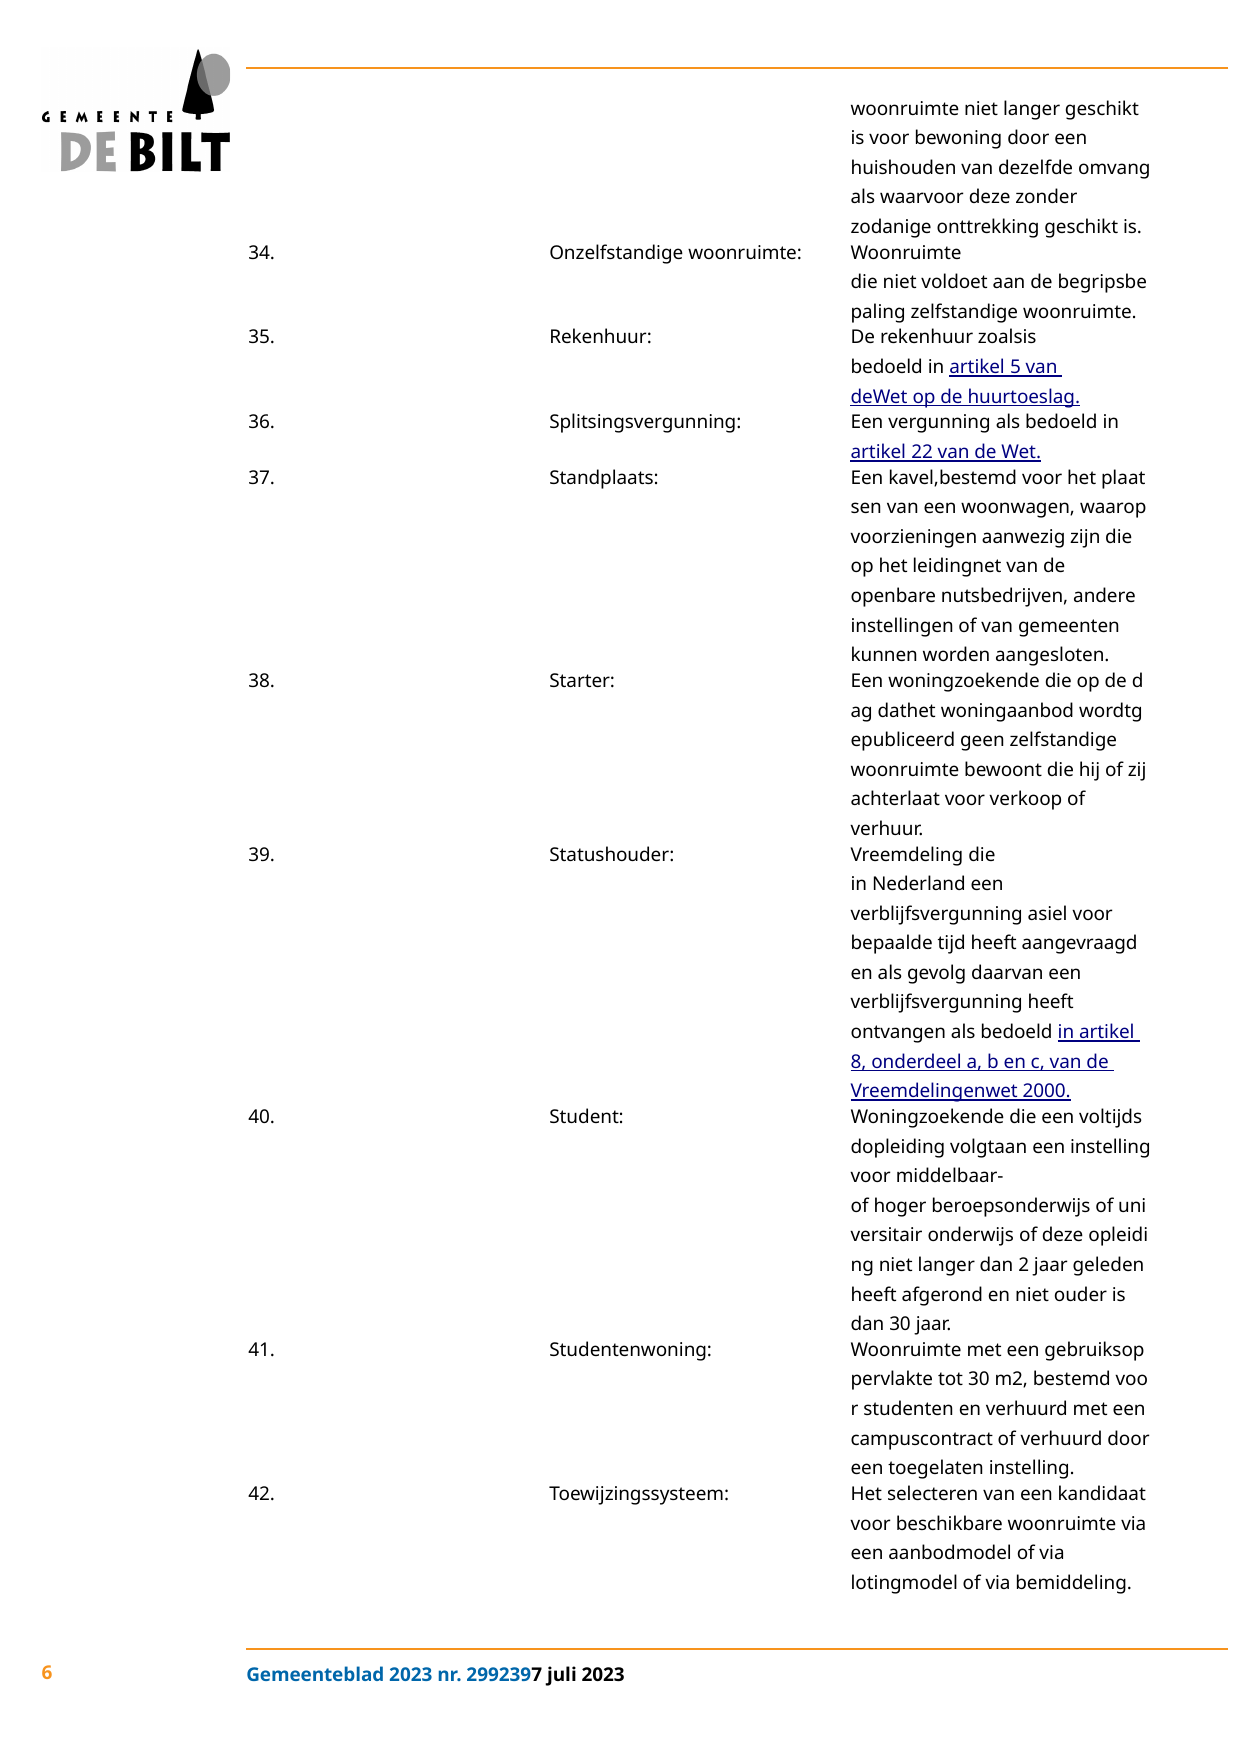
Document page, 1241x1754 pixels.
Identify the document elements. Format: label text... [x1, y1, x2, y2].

table_cell 36. [248, 409, 549, 464]
table_cell Het selecteren van een kandidaat voor beschikbare woonruimte via een aanbodmodel of via lotingmodel of via bemiddeling. [850, 1480, 1152, 1594]
table_cell woonruimte niet langer geschikt is voor bewoning door een huishouden van dezelfde omvang als waarvoor deze zonder zodanige onttrekking geschikt is. [850, 95, 1152, 239]
table_cell Woonruimte die niet voldoet aan de begripsbepaling zelfstandige woonruimte. [850, 239, 1152, 324]
table_cell Toewijzingssysteem: [549, 1480, 850, 1594]
table_cell Standplaats: [549, 464, 850, 667]
table_cell Een vergunning als bedoeld in artikel 22 van de Wet. [850, 409, 1152, 464]
table_cell 41. [248, 1336, 549, 1480]
table_cell Onzelfstandige woonruimte: [549, 239, 850, 324]
table_cell Starter: [549, 667, 850, 841]
table_cell [549, 95, 850, 239]
table_cell 34. [248, 239, 549, 324]
table_cell [248, 95, 549, 239]
table_cell 42. [248, 1480, 549, 1594]
table_cell 40. [248, 1103, 549, 1336]
table_cell Een woningzoekende die op de dag dathet woningaanbod wordtgepubliceerd geen zelfstandige woonruimte bewoont die hij of zij achterlaat voor verkoop of verhuur. [850, 667, 1152, 841]
picture [41, 47, 231, 172]
table_cell 38. [248, 667, 549, 841]
table_cell Rekenhuur: [549, 324, 850, 409]
table_cell 35. [248, 324, 549, 409]
table_cell Studentenwoning: [549, 1336, 850, 1480]
table_cell Woningzoekende die een voltijdsdopleiding volgtaan een instelling voor middelbaar- of hoger beroepsonderwijs of universitair onderwijs of deze opleiding niet langer dan 2 jaar geleden heeft afgerond en niet ouder is dan 30 jaar. [850, 1103, 1152, 1336]
table_cell De rekenhuur zoalsis bedoeld in artikel 5 van deWet op de huurtoeslag. [850, 324, 1152, 409]
table_cell 37. [248, 464, 549, 667]
table_cell Statushouder: [549, 841, 850, 1103]
table_cell Een kavel,bestemd voor het plaatsen van een woonwagen, waarop voorzieningen aanwezig zijn die op het leidingnet van de openbare nutsbedrijven, andere instellingen of van gemeenten kunnen worden aangesloten. [850, 464, 1152, 667]
table_cell Woonruimte met een gebruiksoppervlakte tot 30 m2, bestemd voor studenten en verhuurd met een campuscontract of verhuurd door een toegelaten instelling. [850, 1336, 1152, 1480]
table_cell Student: [549, 1103, 850, 1336]
table_cell Splitsingsvergunning: [549, 409, 850, 464]
table_cell Vreemdeling die in Nederland een verblijfsvergunning asiel voor bepaalde tijd heeft aangevraagd en als gevolg daarvan een verblijfsvergunning heeft ontvangen als bedoeld in artikel 8, onderdeel a, b en c, van de Vreemdelingenwet 2000. [850, 841, 1152, 1103]
table_cell 39. [248, 841, 549, 1103]
